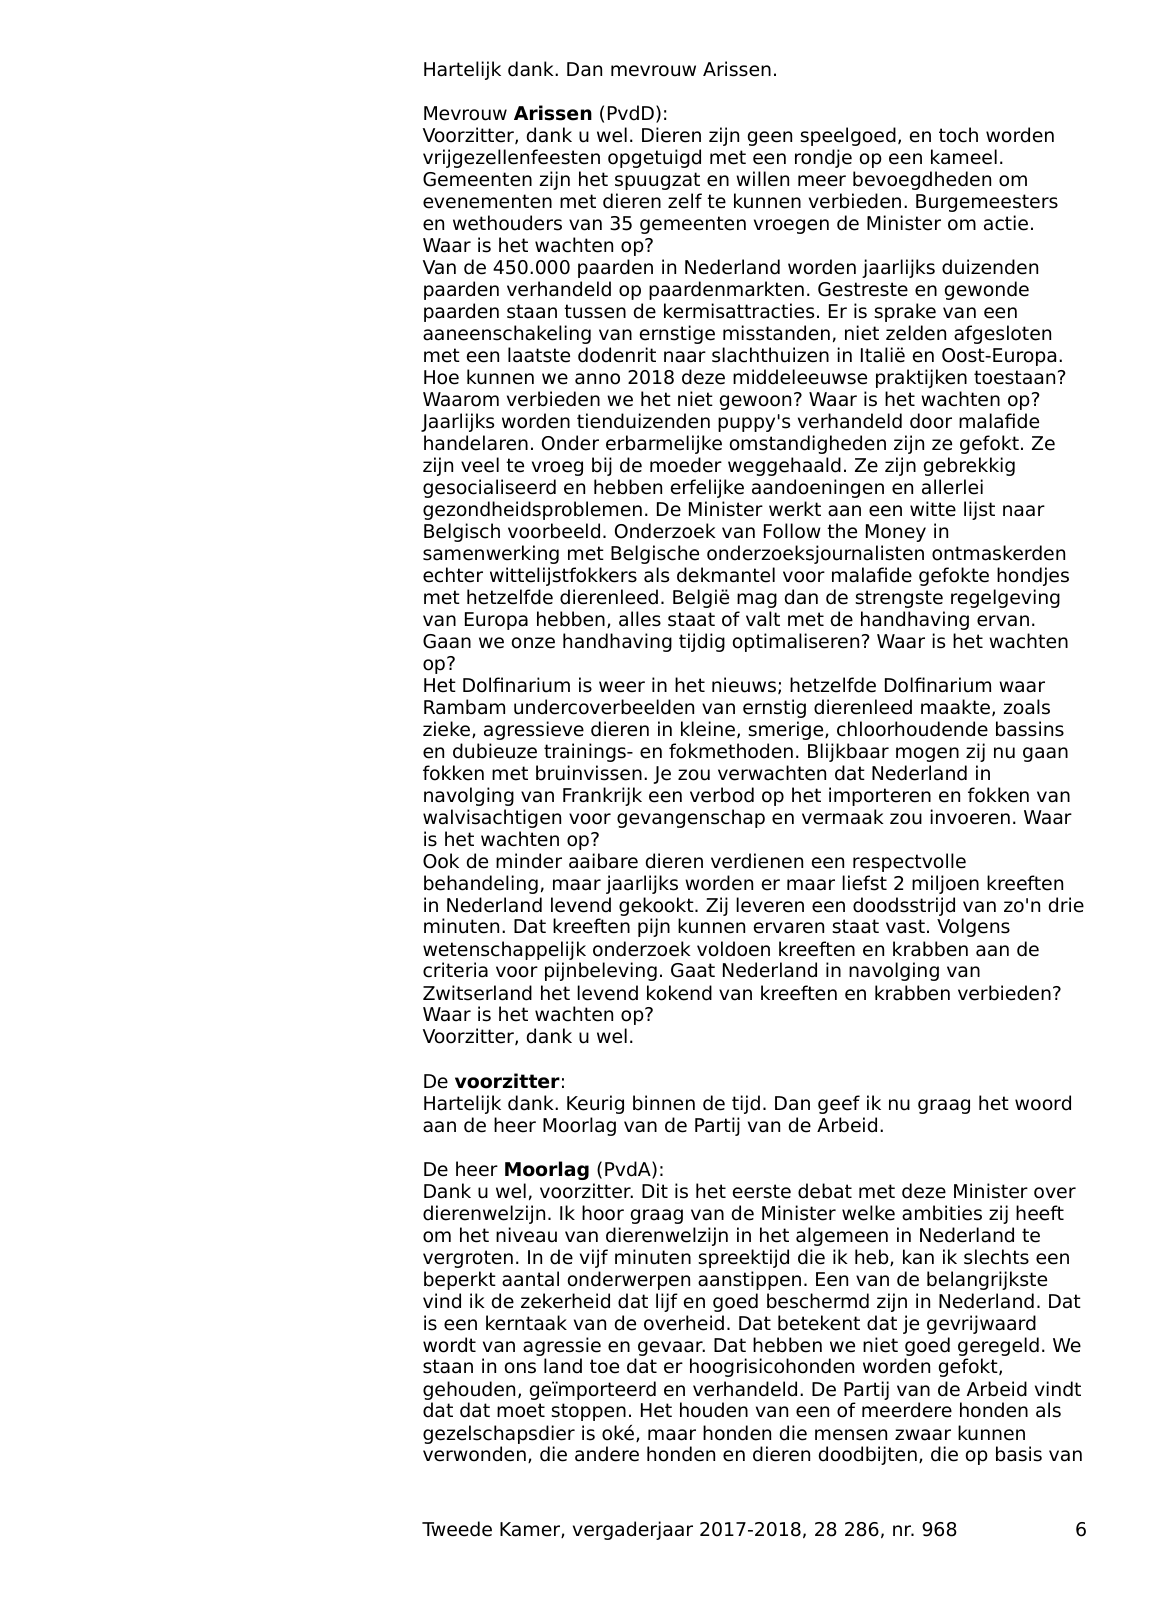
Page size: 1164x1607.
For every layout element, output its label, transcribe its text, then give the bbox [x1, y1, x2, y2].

text De heer Moorlag (PvdA): [422, 1159, 1087, 1181]
text Mevrouw Arissen (PvdD): [422, 103, 1087, 125]
text Voorzitter, dank u wel. [422, 1026, 1087, 1048]
text Dank u wel, voorzitter. Dit is het eerste debat met deze Minister over dierenwelzijn. Ik hoor graag van de Minister welke ambities zij heeft om het niveau van dierenwelzijn in het algemeen in Nederland te vergroten. In de vijf minuten spreektijd die ik heb, kan ik slechts een beperkt aantal onderwerpen aanstippen. Een van de belangrijkste vind ik de zekerheid dat lijf en goed beschermd zijn in Nederland. Dat is een kerntaak van de overheid. Dat betekent dat je gevrijwaard wordt van agressie en gevaar. Dat hebben we niet goed geregeld. We staan in ons land toe dat er hoogrisicohonden worden gefokt, gehouden, geïmporteerd en verhandeld. De Partij van de Arbeid vindt dat dat moet stoppen. Het houden van een of meerdere honden als gezelschapsdier is oké, maar honden die mensen zwaar kunnen verwonden, die andere honden en dieren doodbijten, die op basis van [422, 1181, 1087, 1466]
text Ook de minder aaibare dieren verdienen een respectvolle behandeling, maar jaarlijks worden er maar liefst 2 miljoen kreeften in Nederland levend gekookt. Zij leveren een doodsstrijd van zo'n drie minuten. Dat kreeften pijn kunnen ervaren staat vast. Volgens wetenschappelijk onderzoek voldoen kreeften en krabben aan de criteria voor pijnbeleving. Gaat Nederland in navolging van Zwitserland het levend kokend van kreeften en krabben verbieden? Waar is het wachten op? [422, 851, 1087, 1026]
text Jaarlijks worden tienduizenden puppy's verhandeld door malafide handelaren. Onder erbarmelijke omstandigheden zijn ze gefokt. Ze zijn veel te vroeg bij de moeder weggehaald. Ze zijn gebrekkig gesocialiseerd en hebben erfelijke aandoeningen en allerlei gezondheidsproblemen. De Minister werkt aan een witte lijst naar Belgisch voorbeeld. Onderzoek van Follow the Money in samenwerking met Belgische onderzoeksjournalisten ontmaskerden echter wittelijstfokkers als dekmantel voor malafide gefokte hondjes met hetzelfde dierenleed. België mag dan de strengste regelgeving van Europa hebben, alles staat of valt met de handhaving ervan. Gaan we onze handhaving tijdig optimaliseren? Waar is het wachten op? [422, 411, 1087, 675]
text Hartelijk dank. Keurig binnen de tijd. Dan geef ik nu graag het woord aan de heer Moorlag van de Partij van de Arbeid. [422, 1092, 1087, 1136]
text Voorzitter, dank u wel. Dieren zijn geen speelgoed, en toch worden vrijgezellenfeesten opgetuigd met een rondje op een kameel. Gemeenten zijn het spuugzat en willen meer bevoegdheden om evenementen met dieren zelf te kunnen verbieden. Burgemeesters en wethouders van 35 gemeenten vroegen de Minister om actie. Waar is het wachten op? [422, 125, 1087, 257]
text Het Dolfinarium is weer in het nieuws; hetzelfde Dolfinarium waar Rambam undercoverbeelden van ernstig dierenleed maakte, zoals zieke, agressieve dieren in kleine, smerige, chloorhoudende bassins en dubieuze trainings- en fokmethoden. Blijkbaar mogen zij nu gaan fokken met bruinvissen. Je zou verwachten dat Nederland in navolging van Frankrijk een verbod op het importeren en fokken van walvisachtigen voor gevangenschap en vermaak zou invoeren. Waar is het wachten op? [422, 675, 1087, 851]
text Van de 450.000 paarden in Nederland worden jaarlijks duizenden paarden verhandeld op paardenmarkten. Gestreste en gewonde paarden staan tussen de kermisattracties. Er is sprake van een aaneenschakeling van ernstige misstanden, niet zelden afgesloten met een laatste dodenrit naar slachthuizen in Italië en Oost-Europa. Hoe kunnen we anno 2018 deze middeleeuwse praktijken toestaan? Waarom verbieden we het niet gewoon? Waar is het wachten op? [422, 257, 1087, 411]
text De voorzitter: [422, 1071, 1087, 1092]
text Hartelijk dank. Dan mevrouw Arissen. [422, 59, 1087, 81]
